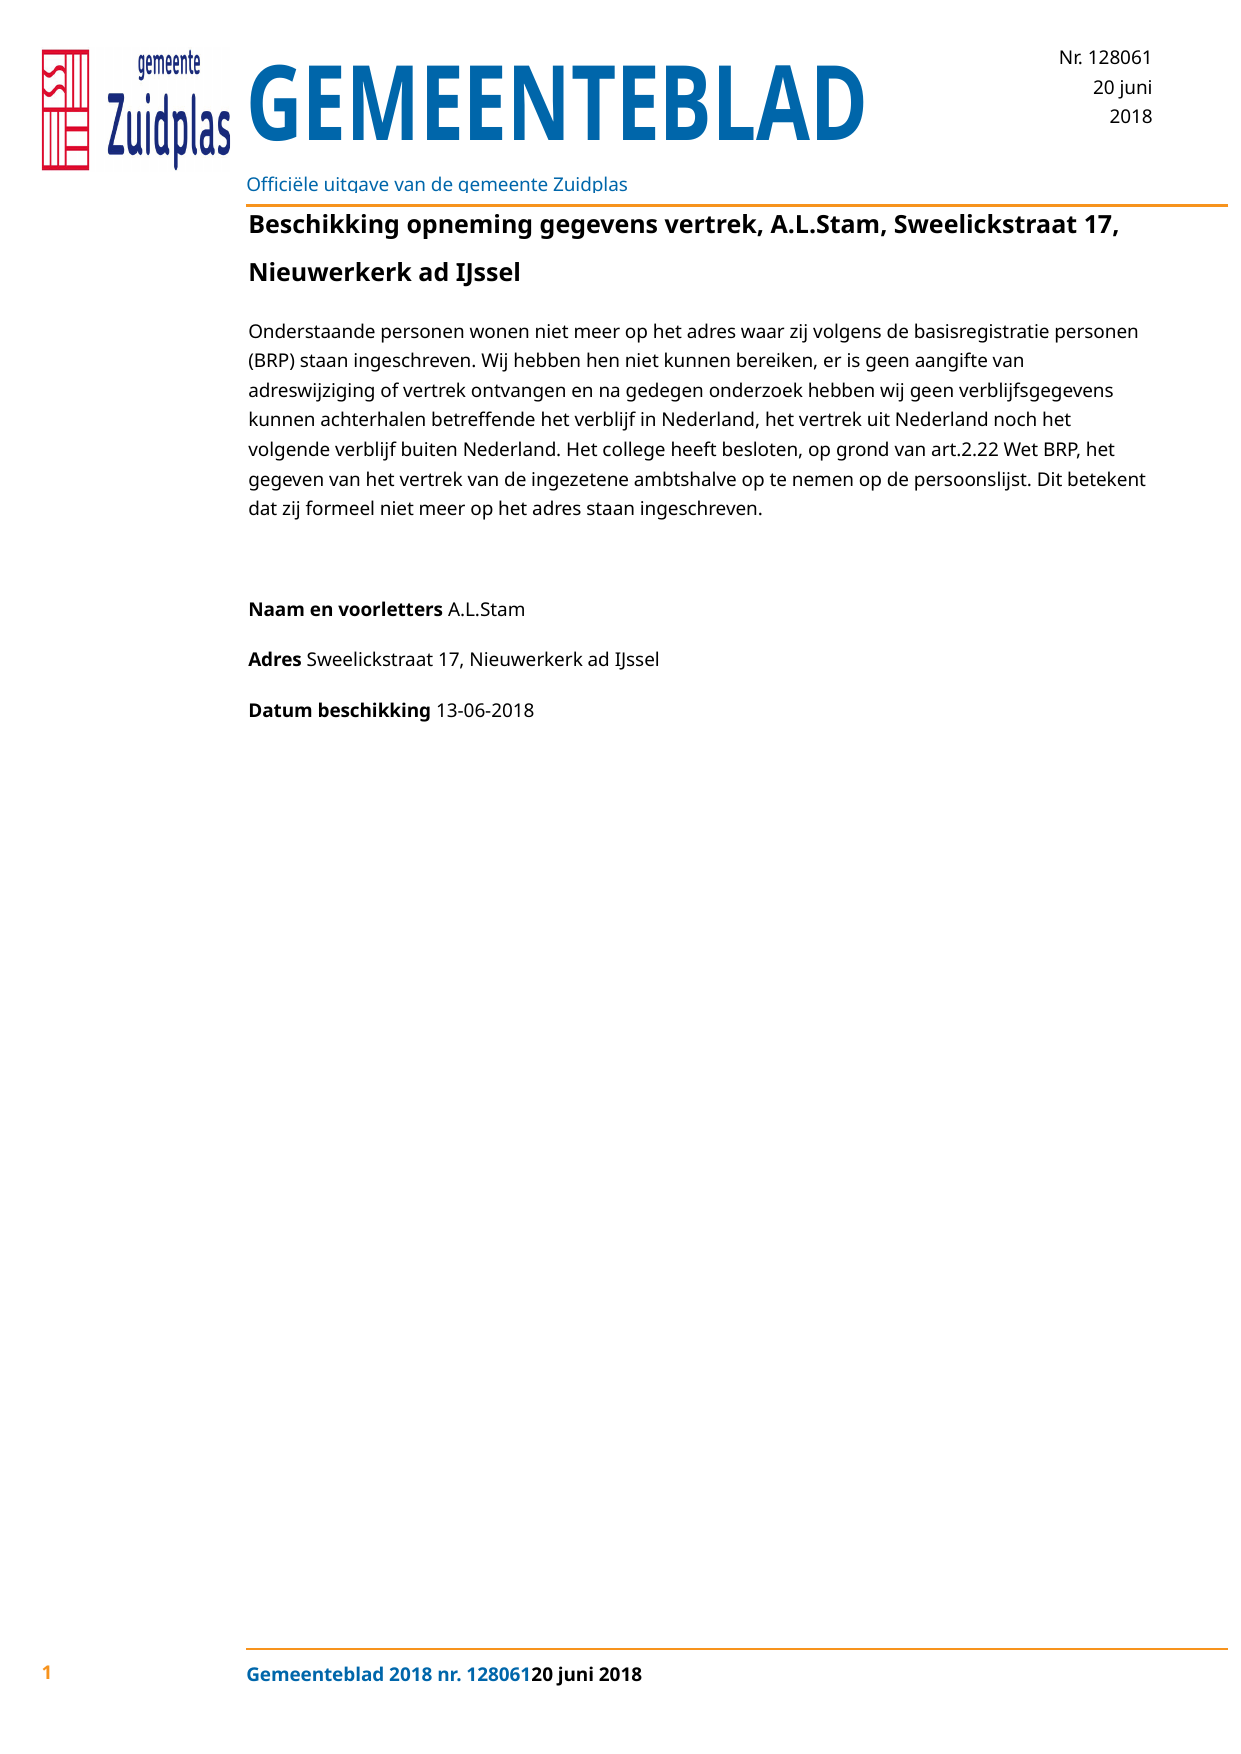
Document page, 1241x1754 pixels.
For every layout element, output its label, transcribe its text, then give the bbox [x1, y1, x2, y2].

text Adres Sweelickstraat 17, Nieuwerkerk ad IJssel [248, 647, 1152, 672]
picture [41, 47, 231, 172]
text Datum beschikking 13-06-2018 [248, 697, 1152, 723]
text Naam en voorletters A.L.Stam [248, 596, 1152, 622]
text Beschikking opneming gegevens vertrek, A.L.Stam, Sweelickstraat 17, Nieuwerkerk ad IJssel [248, 207, 1152, 288]
text Onderstaande personen wonen niet meer op het adres waar zij volgens de basisregistratie personen (BRP) staan ingeschreven. Wij hebben hen niet kunnen bereiken, er is geen aangifte van adreswijziging of vertrek ontvangen en na gedegen onderzoek hebben wij geen verblijfsgegevens kunnen achterhalen betreffende het verblijf in Nederland, het vertrek uit Nederland noch het volgende verblijf buiten Nederland. Het college heeft besloten, op grond van art.2.22 Wet BRP, het gegeven van het vertrek van de ingezetene ambtshalve op te nemen op de persoonslijst. Dit betekent dat zij formeel niet meer op het adres staan ingeschreven. [248, 318, 1152, 521]
